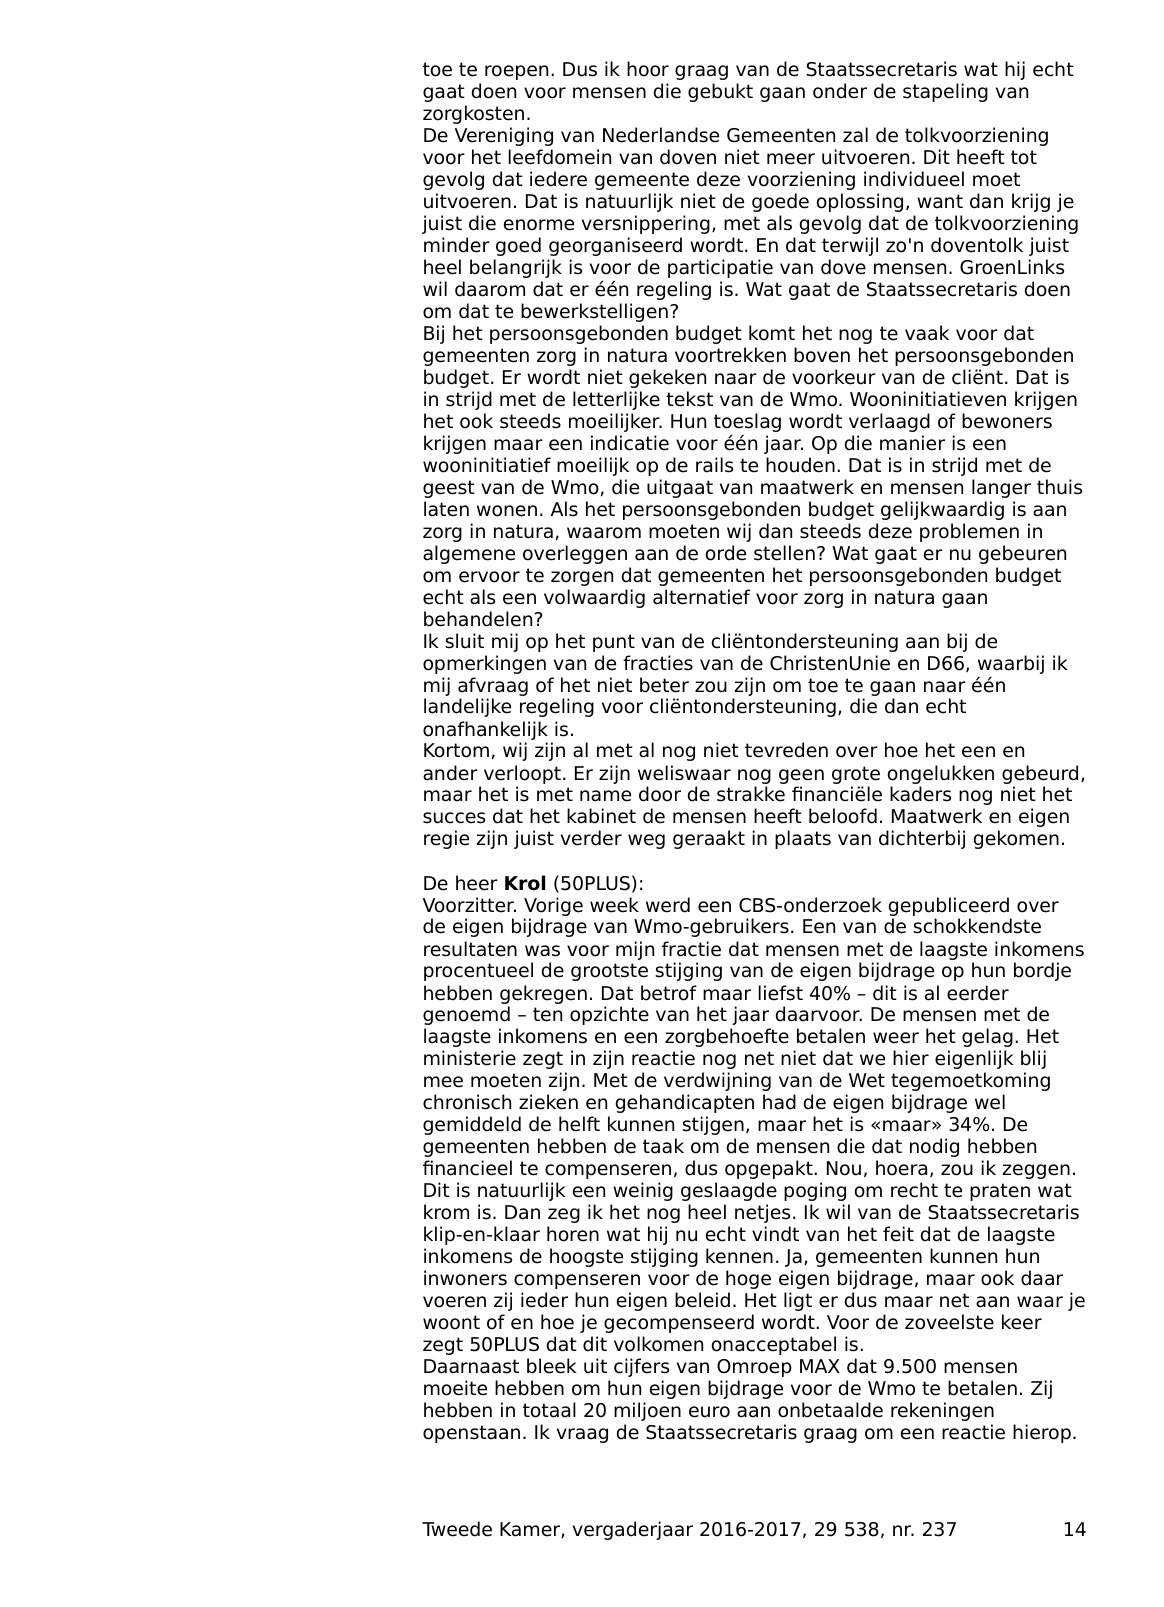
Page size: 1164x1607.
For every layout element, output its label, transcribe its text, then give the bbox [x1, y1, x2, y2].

text Kortom, wij zijn al met al nog niet tevreden over hoe het een en ander verloopt. Er zijn weliswaar nog geen grote ongelukken gebeurd, maar het is met name door de strakke financiële kaders nog niet het succes dat het kabinet de mensen heeft beloofd. Maatwerk en eigen regie zijn juist verder weg geraakt in plaats van dichterbij gekomen. [422, 740, 1087, 850]
text De heer Krol (50PLUS): [422, 872, 1087, 894]
text Ik sluit mij op het punt van de cliëntondersteuning aan bij de opmerkingen van de fracties van de ChristenUnie en D66, waarbij ik mij afvraag of het niet beter zou zijn om toe te gaan naar één landelijke regeling voor cliëntondersteuning, die dan echt onafhankelijk is. [422, 631, 1087, 740]
text toe te roepen. Dus ik hoor graag van de Staatssecretaris wat hij echt gaat doen voor mensen die gebukt gaan onder de stapeling van zorgkosten. [422, 59, 1087, 125]
text Dit is natuurlijk een weinig geslaagde poging om recht te praten wat krom is. Dan zeg ik het nog heel netjes. Ik wil van de Staatssecretaris klip-en-klaar horen wat hij nu echt vindt van het feit dat de laagste inkomens de hoogste stijging kennen. Ja, gemeenten kunnen hun inwoners compenseren voor de hoge eigen bijdrage, maar ook daar voeren zij ieder hun eigen beleid. Het ligt er dus maar net aan waar je woont of en hoe je gecompenseerd wordt. Voor de zoveelste keer zegt 50PLUS dat dit volkomen onacceptabel is. [422, 1180, 1087, 1356]
text De Vereniging van Nederlandse Gemeenten zal de tolkvoorziening voor het leefdomein van doven niet meer uitvoeren. Dit heeft tot gevolg dat iedere gemeente deze voorziening individueel moet uitvoeren. Dat is natuurlijk niet de goede oplossing, want dan krijg je juist die enorme versnippering, met als gevolg dat de tolkvoorziening minder goed georganiseerd wordt. En dat terwijl zo'n doventolk juist heel belangrijk is voor de participatie van dove mensen. GroenLinks wil daarom dat er één regeling is. Wat gaat de Staatssecretaris doen om dat te bewerkstelligen? [422, 125, 1087, 323]
text Voorzitter. Vorige week werd een CBS-onderzoek gepubliceerd over de eigen bijdrage van Wmo-gebruikers. Een van de schokkendste resultaten was voor mijn fractie dat mensen met de laagste inkomens procentueel de grootste stijging van de eigen bijdrage op hun bordje hebben gekregen. Dat betrof maar liefst 40% – dit is al eerder genoemd – ten opzichte van het jaar daarvoor. De mensen met de laagste inkomens en een zorgbehoefte betalen weer het gelag. Het ministerie zegt in zijn reactie nog net niet dat we hier eigenlijk blij mee moeten zijn. Met de verdwijning van de Wet tegemoetkoming chronisch zieken en gehandicapten had de eigen bijdrage wel gemiddeld de helft kunnen stijgen, maar het is «maar» 34%. De gemeenten hebben de taak om de mensen die dat nodig hebben financieel te compenseren, dus opgepakt. Nou, hoera, zou ik zeggen. [422, 894, 1087, 1180]
text Bij het persoonsgebonden budget komt het nog te vaak voor dat gemeenten zorg in natura voortrekken boven het persoonsgebonden budget. Er wordt niet gekeken naar de voorkeur van de cliënt. Dat is in strijd met de letterlijke tekst van de Wmo. Wooninitiatieven krijgen het ook steeds moeilijker. Hun toeslag wordt verlaagd of bewoners krijgen maar een indicatie voor één jaar. Op die manier is een wooninitiatief moeilijk op de rails te houden. Dat is in strijd met de geest van de Wmo, die uitgaat van maatwerk en mensen langer thuis laten wonen. Als het persoonsgebonden budget gelijkwaardig is aan zorg in natura, waarom moeten wij dan steeds deze problemen in algemene overleggen aan de orde stellen? Wat gaat er nu gebeuren om ervoor te zorgen dat gemeenten het persoonsgebonden budget echt als een volwaardig alternatief voor zorg in natura gaan behandelen? [422, 323, 1087, 631]
text Daarnaast bleek uit cijfers van Omroep MAX dat 9.500 mensen moeite hebben om hun eigen bijdrage voor de Wmo te betalen. Zij hebben in totaal 20 miljoen euro aan onbetaalde rekeningen openstaan. Ik vraag de Staatssecretaris graag om een reactie hierop. [422, 1356, 1087, 1444]
